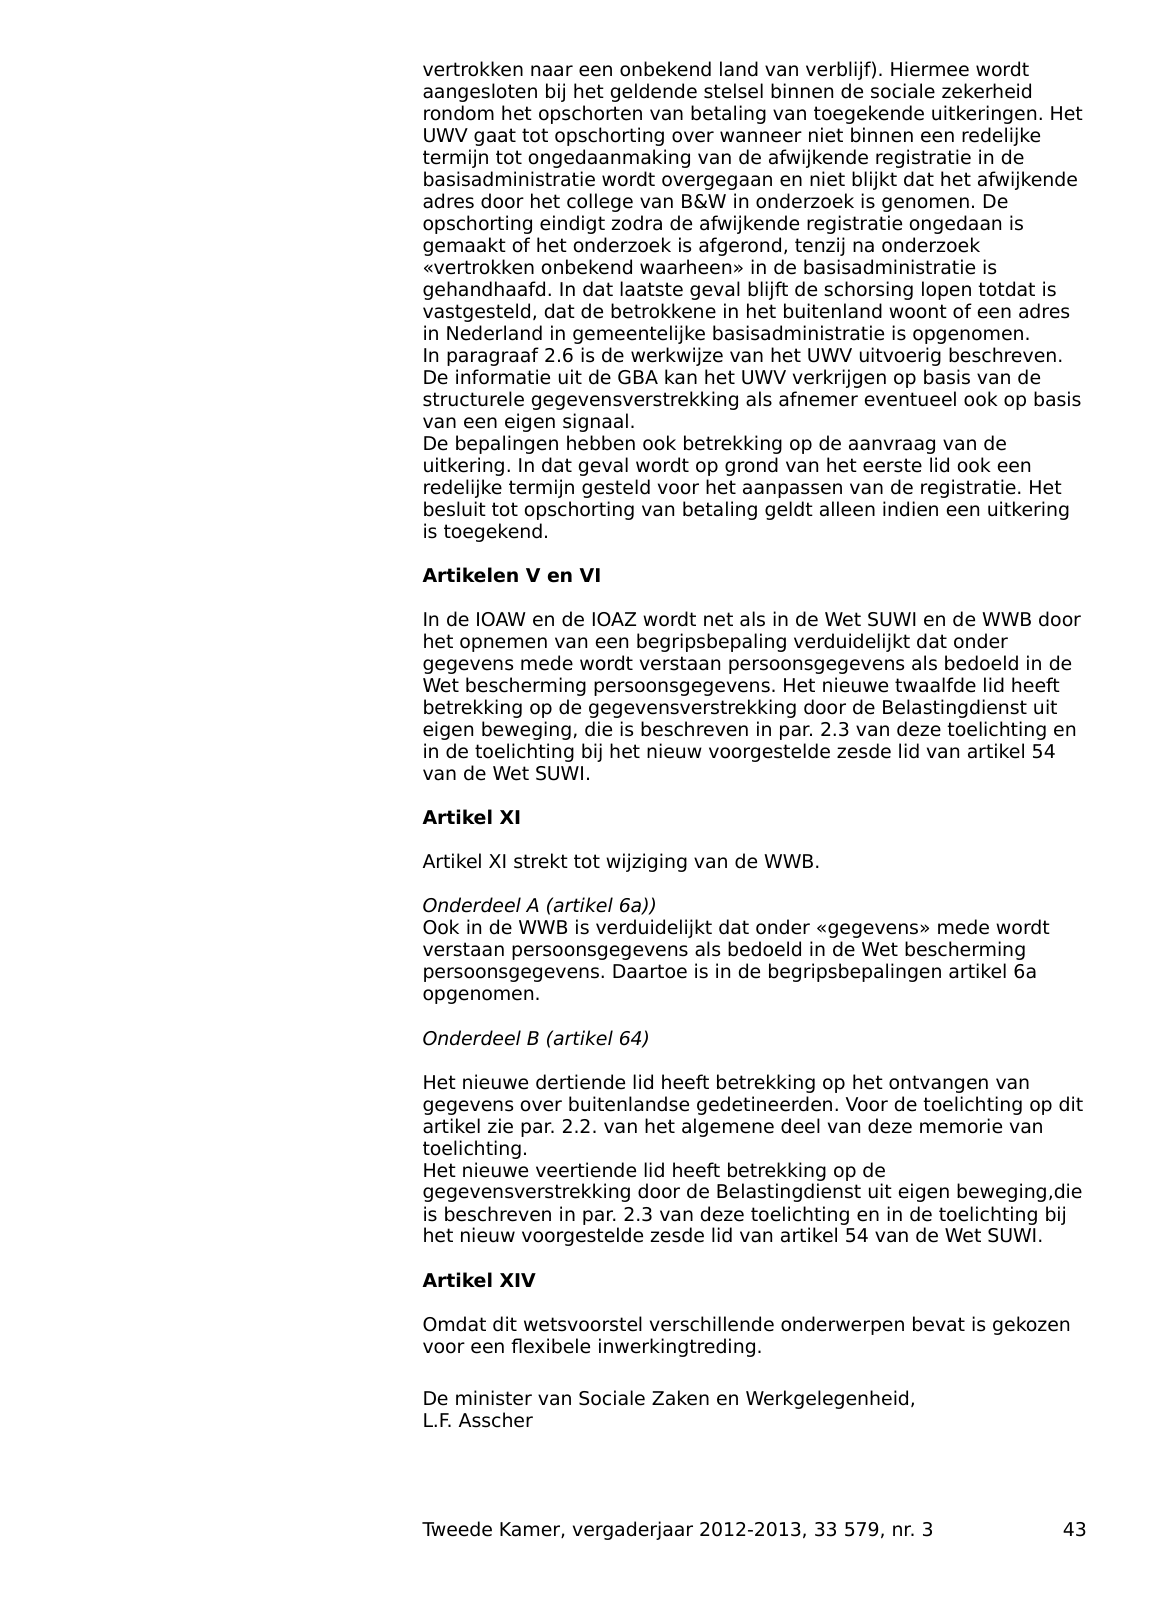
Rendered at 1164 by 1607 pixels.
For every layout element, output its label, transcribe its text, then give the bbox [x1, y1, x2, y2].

text Omdat dit wetsvoorstel verschillende onderwerpen bevat is gekozen voor een flexibele inwerkingtreding. [422, 1314, 1087, 1358]
subtitle Artikel XIV [422, 1269, 1087, 1292]
subtitle Artikel XI [422, 807, 1087, 829]
subtitle Onderdeel A (artikel 6a)) [422, 895, 1087, 917]
text Het nieuwe dertiende lid heeft betrekking op het ontvangen van gegevens over buitenlandse gedetineerden. Voor de toelichting op dit artikel zie par. 2.2. van het algemene deel van deze memorie van toelichting. [422, 1072, 1087, 1159]
text In de IOAW en de IOAZ wordt net als in de Wet SUWI en de WWB door het opnemen van een begripsbepaling verduidelijkt dat onder gegevens mede wordt verstaan persoonsgegevens als bedoeld in de Wet bescherming persoonsgegevens. Het nieuwe twaalfde lid heeft betrekking op de gegevensverstrekking door de Belastingdienst uit eigen beweging, die is beschreven in par. 2.3 van deze toelichting en in de toelichting bij het nieuw voorgestelde zesde lid van artikel 54 van de Wet SUWI. [422, 609, 1087, 785]
subtitle Artikelen V en VI [422, 565, 1087, 587]
text Ook in de WWB is verduidelijkt dat onder «gegevens» mede wordt verstaan persoonsgegevens als bedoeld in de Wet bescherming persoonsgegevens. Daartoe is in de begripsbepalingen artikel 6a opgenomen. [422, 917, 1087, 1005]
subtitle Onderdeel B (artikel 64) [422, 1027, 1087, 1049]
text Het nieuwe veertiende lid heeft betrekking op de gegevensverstrekking door de Belastingdienst uit eigen beweging,die is beschreven in par. 2.3 van deze toelichting en in de toelichting bij het nieuw voorgestelde zesde lid van artikel 54 van de Wet SUWI. [422, 1159, 1087, 1247]
text De bepalingen hebben ook betrekking op de aanvraag van de uitkering. In dat geval wordt op grond van het eerste lid ook een redelijke termijn gesteld voor het aanpassen van de registratie. Het besluit tot opschorting van betaling geldt alleen indien een uitkering is toegekend. [422, 433, 1087, 543]
text vertrokken naar een onbekend land van verblijf). Hiermee wordt aangesloten bij het geldende stelsel binnen de sociale zekerheid rondom het opschorten van betaling van toegekende uitkeringen. Het UWV gaat tot opschorting over wanneer niet binnen een redelijke termijn tot ongedaanmaking van de afwijkende registratie in de basisadministratie wordt overgegaan en niet blijkt dat het afwijkende adres door het college van B&W in onderzoek is genomen. De opschorting eindigt zodra de afwijkende registratie ongedaan is gemaakt of het onderzoek is afgerond, tenzij na onderzoek «vertrokken onbekend waarheen» in de basisadministratie is gehandhaafd. In dat laatste geval blijft de schorsing lopen totdat is vastgesteld, dat de betrokkene in het buitenland woont of een adres in Nederland in gemeentelijke basisadministratie is opgenomen. [422, 59, 1087, 345]
text In paragraaf 2.6 is de werkwijze van het UWV uitvoerig beschreven. De informatie uit de GBA kan het UWV verkrijgen op basis van de structurele gegevensverstrekking als afnemer eventueel ook op basis van een eigen signaal. [422, 345, 1087, 433]
text Artikel XI strekt tot wijziging van de WWB. [422, 851, 1087, 873]
text De minister van Sociale Zaken en Werkgelegenheid, L.F. Asscher [422, 1388, 1087, 1432]
